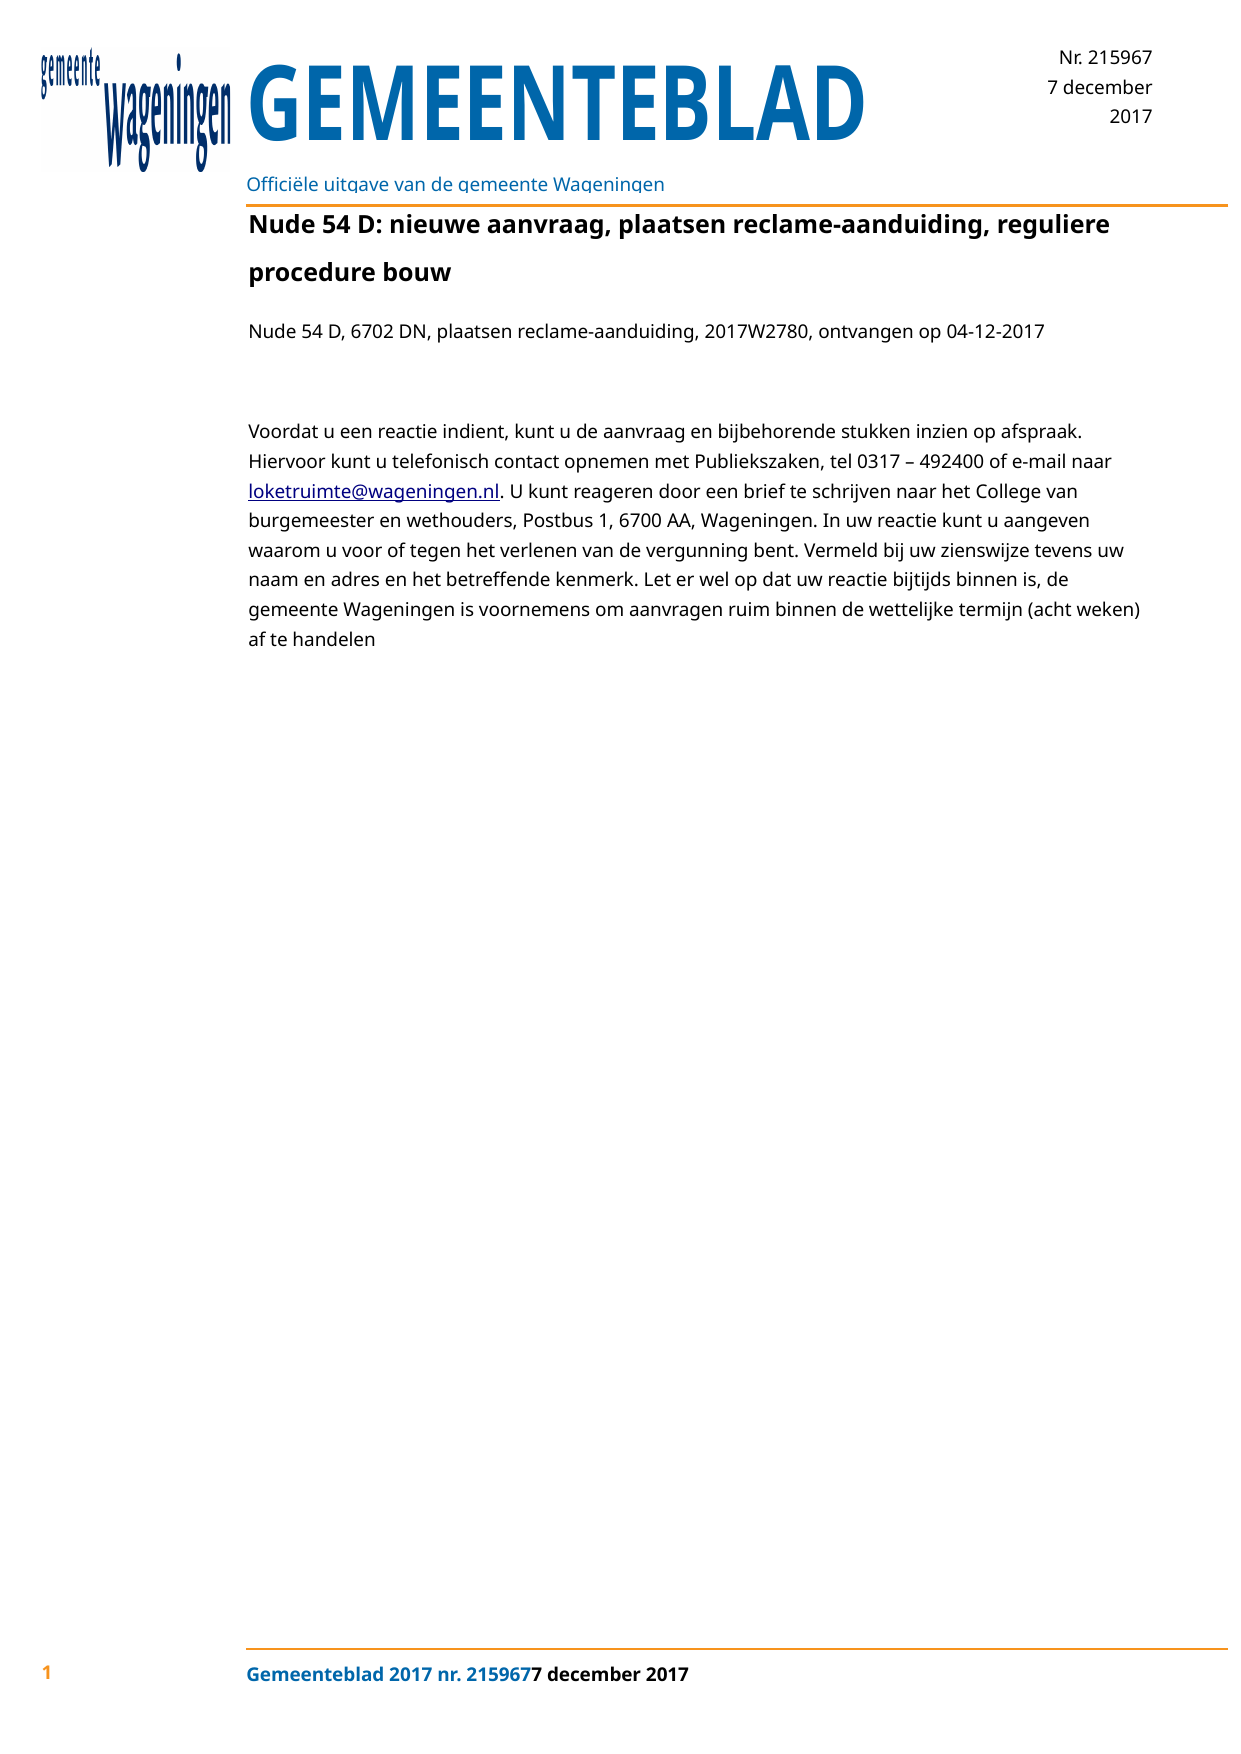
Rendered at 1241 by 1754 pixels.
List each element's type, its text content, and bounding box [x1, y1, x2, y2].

text Nude 54 D, 6702 DN, plaatsen reclame-aanduiding, 2017W2780, ontvangen op 04-12-2017 [248, 318, 1152, 344]
text Voordat u een reactie indient, kunt u de aanvraag en bijbehorende stukken inzien op afspraak. Hiervoor kunt u telefonisch contact opnemen met Publiekszaken, tel 0317 – 492400 of e-mail naar loketruimte@wageningen.nl. U kunt reageren door een brief te schrijven naar het College van burgemeester en wethouders, Postbus 1, 6700 AA, Wageningen. In uw reactie kunt u aangeven waarom u voor of tegen het verlenen van de vergunning bent. Vermeld bij uw zienswijze tevens uw naam en adres en het betreffende kenmerk. Let er wel op dat uw reactie bijtijds binnen is, de gemeente Wageningen is voornemens om aanvragen ruim binnen de wettelijke termijn (acht weken) af te handelen [248, 419, 1152, 652]
text Nude 54 D: nieuwe aanvraag, plaatsen reclame-aanduiding, reguliere procedure bouw [248, 207, 1152, 288]
picture [41, 47, 231, 172]
